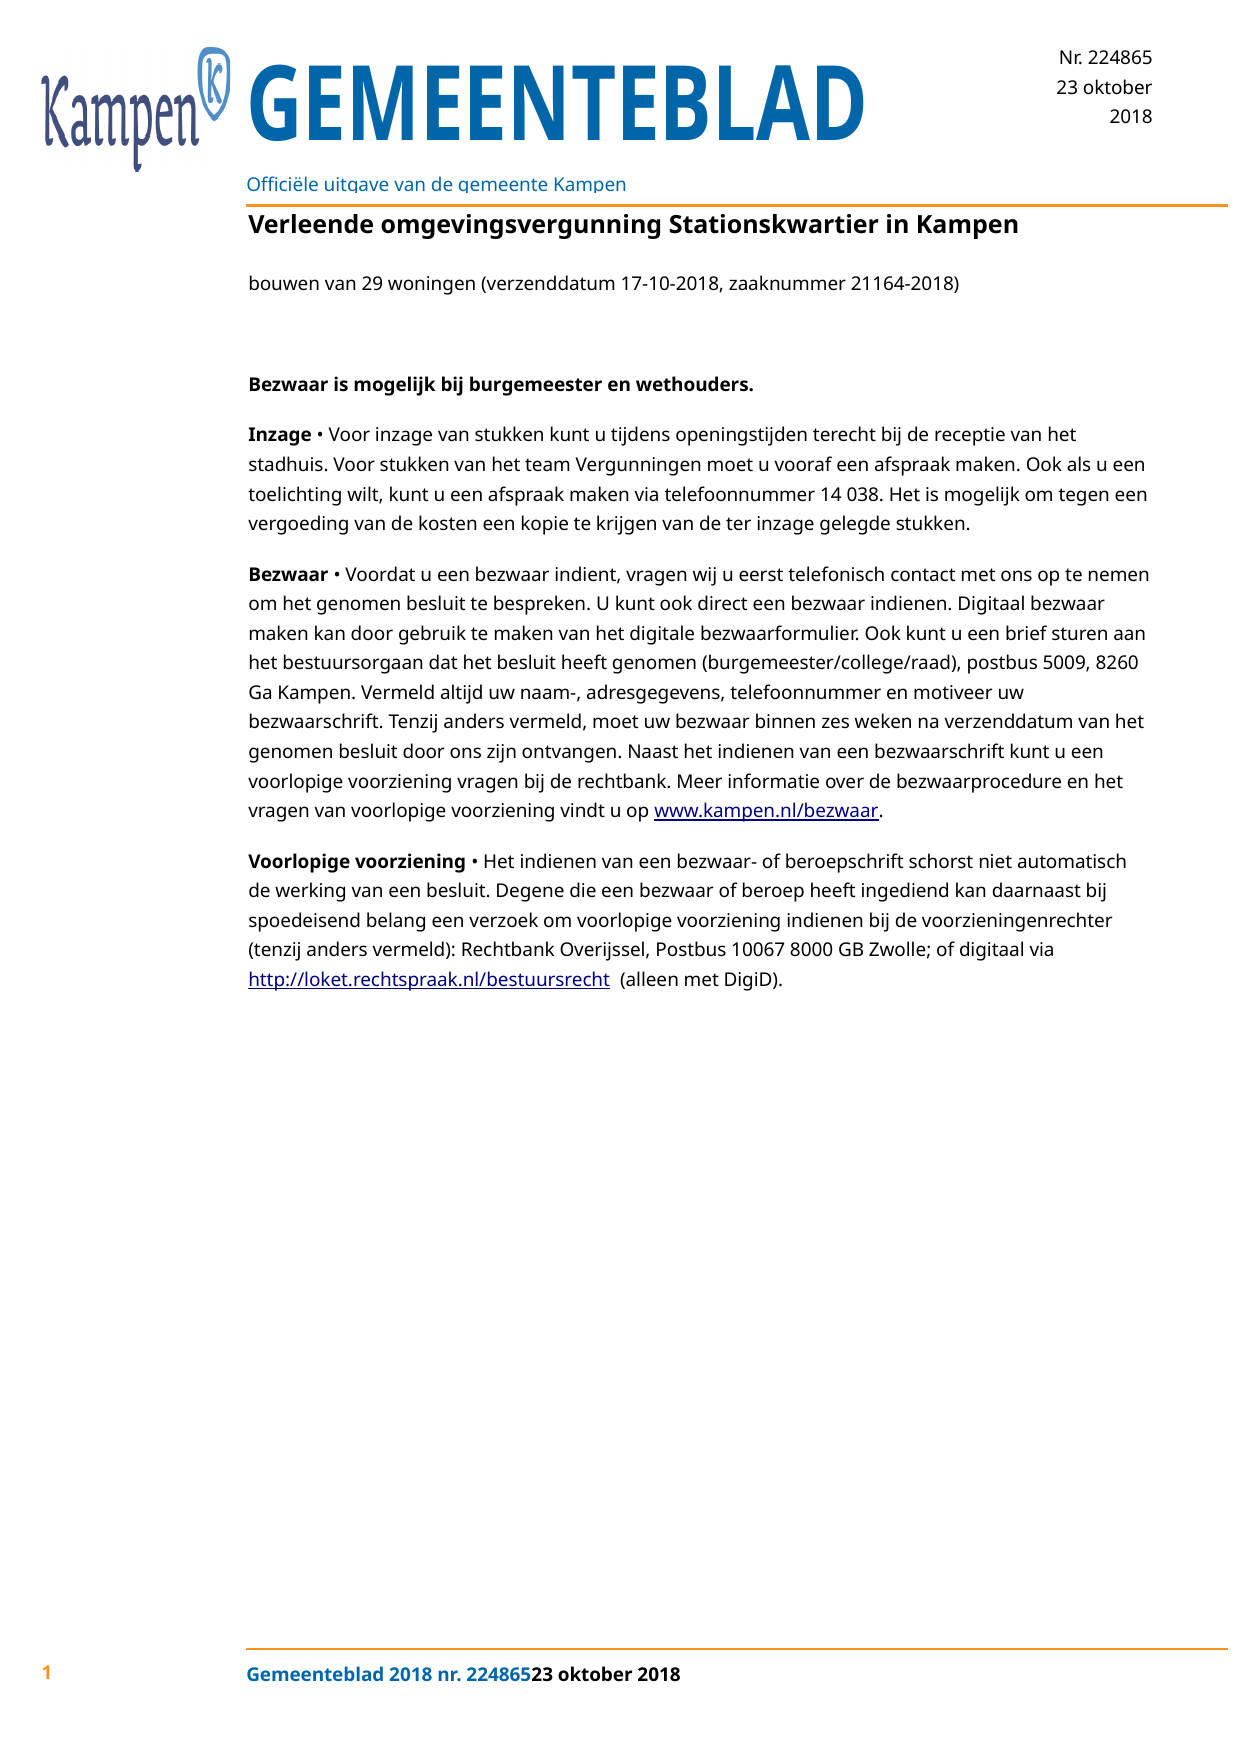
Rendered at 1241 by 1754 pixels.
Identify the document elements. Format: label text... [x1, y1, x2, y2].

text Inzage • Voor inzage van stukken kunt u tijdens openingstijden terecht bij de receptie van het stadhuis. Voor stukken van het team Vergunningen moet u vooraf een afspraak maken. Ook als u een toelichting wilt, kunt u een afspraak maken via telefoonnummer 14 038. Het is mogelijk om tegen een vergoeding van de kosten een kopie te krijgen van de ter inzage gelegde stukken. [248, 422, 1152, 536]
text Verleende omgevingsvergunning Stationskwartier in Kampen [248, 207, 1152, 241]
text Voorlopige voorziening • Het indienen van een bezwaar- of beroepschrift schorst niet automatisch de werking van een besluit. Degene die een bezwaar of beroep heeft ingediend kan daarnaast bij spoedeisend belang een verzoek om voorlopige voorziening indienen bij de voorzieningenrechter (tenzij anders vermeld): Rechtbank Overijssel, Postbus 10067 8000 GB Zwolle; of digitaal via http://loket.rechtspraak.nl/bestuursrecht (alleen met DigiD). [248, 848, 1152, 992]
text Bezwaar • Voordat u een bezwaar indient, vragen wij u eerst telefonisch contact met ons op te nemen om het genomen besluit te bespreken. U kunt ook direct een bezwaar indienen. Digitaal bezwaar maken kan door gebruik te maken van het digitale bezwaarformulier. Ook kunt u een brief sturen aan het bestuursorgaan dat het besluit heeft genomen (burgemeester/college/raad), postbus 5009, 8260 Ga Kampen. Vermeld altijd uw naam-, adresgegevens, telefoonnummer en motiveer uw bezwaarschrift. Tenzij anders vermeld, moet uw bezwaar binnen zes weken na verzenddatum van het genomen besluit door ons zijn ontvangen. Naast het indienen van een bezwaarschrift kunt u een voorlopige voorziening vragen bij de rechtbank. Meer informatie over de bezwaarprocedure en het vragen van voorlopige voorziening vindt u op www.kampen.nl/bezwaar. [248, 561, 1152, 823]
picture [41, 47, 231, 172]
text Bezwaar is mogelijk bij burgemeester en wethouders. [248, 371, 1152, 397]
text bouwen van 29 woningen (verzenddatum 17-10-2018, zaaknummer 21164-2018) [248, 270, 1152, 296]
